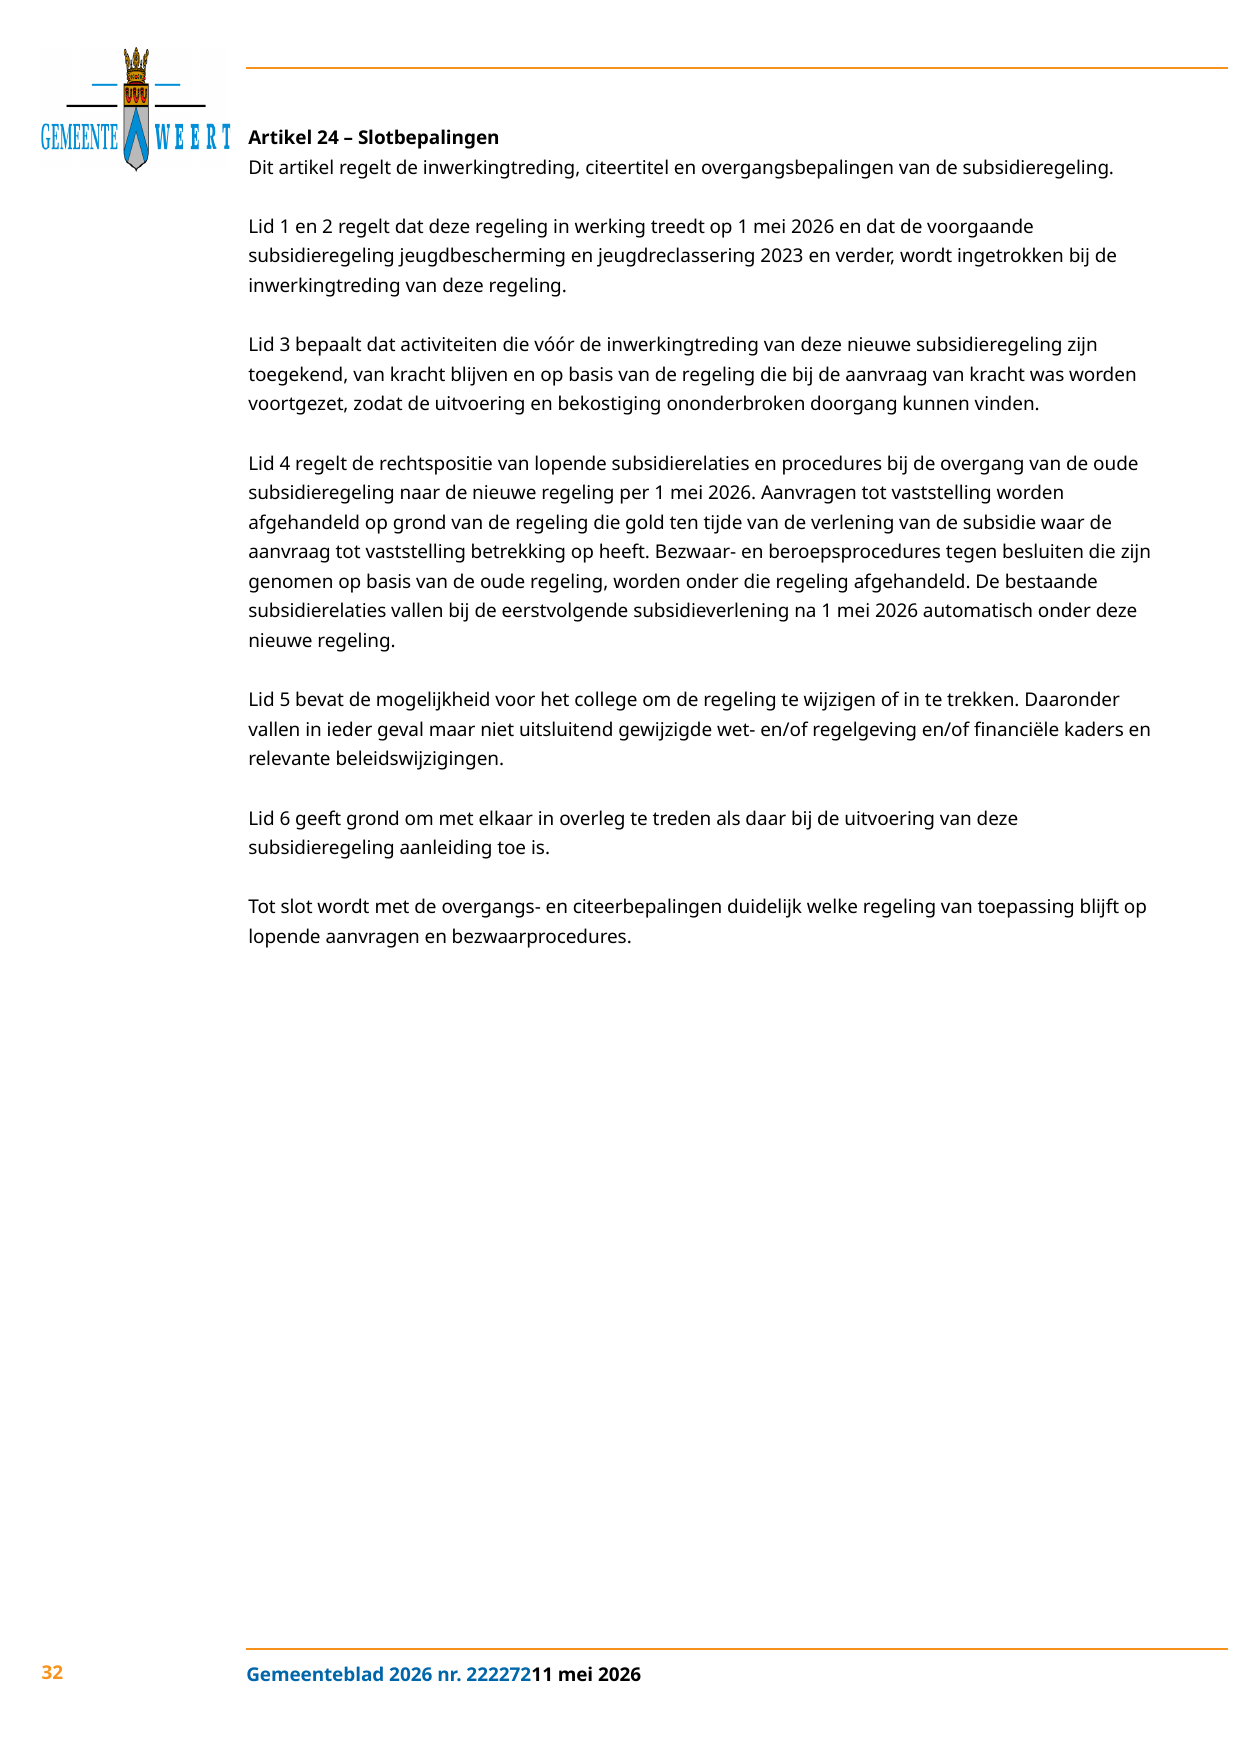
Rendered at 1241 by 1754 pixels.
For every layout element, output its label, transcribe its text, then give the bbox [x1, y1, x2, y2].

text Dit artikel regelt de inwerkingtreding, citeertitel en overgangsbepalingen van de subsidieregeling. [248, 154, 1152, 180]
text Lid 4 regelt de rechtspositie van lopende subsidierelaties en procedures bij de overgang van de oude subsidieregeling naar de nieuwe regeling per 1 mei 2026. Aanvragen tot vaststelling worden afgehandeld op grond van de regeling die gold ten tijde van de verlening van de subsidie waar de aanvraag tot vaststelling betrekking op heeft. Bezwaar- en beroepsprocedures tegen besluiten die zijn genomen op basis van de oude regeling, worden onder die regeling afgehandeld. De bestaande subsidierelaties vallen bij de eerstvolgende subsidieverlening na 1 mei 2026 automatisch onder deze nieuwe regeling. [248, 450, 1152, 653]
text Lid 1 en 2 regelt dat deze regeling in werking treedt op 1 mei 2026 en dat de voorgaande subsidieregeling jeugdbescherming en jeugdreclassering 2023 en verder, wordt ingetrokken bij de inwerkingtreding van deze regeling. [248, 213, 1152, 298]
picture [41, 47, 231, 172]
text Artikel 24 – Slotbepalingen [248, 124, 1152, 150]
text Lid 3 bepaalt dat activiteiten die vóór de inwerkingtreding van deze nieuwe subsidieregeling zijn toegekend, van kracht blijven en op basis van de regeling die bij de aanvraag van kracht was worden voortgezet, zodat de uitvoering en bekostiging ononderbroken doorgang kunnen vinden. [248, 331, 1152, 416]
text Tot slot wordt met de overgangs- en citeerbepalingen duidelijk welke regeling van toepassing blijft op lopende aanvragen en bezwaarprocedures. [248, 893, 1152, 949]
text Lid 6 geeft grond om met elkaar in overleg te treden als daar bij de uitvoering van deze subsidieregeling aanleiding toe is. [248, 805, 1152, 860]
text Lid 5 bevat de mogelijkheid voor het college om de regeling te wijzigen of in te trekken. Daaronder vallen in ieder geval maar niet uitsluitend gewijzigde wet- en/of regelgeving en/of financiële kaders en relevante beleidswijzigingen. [248, 686, 1152, 771]
